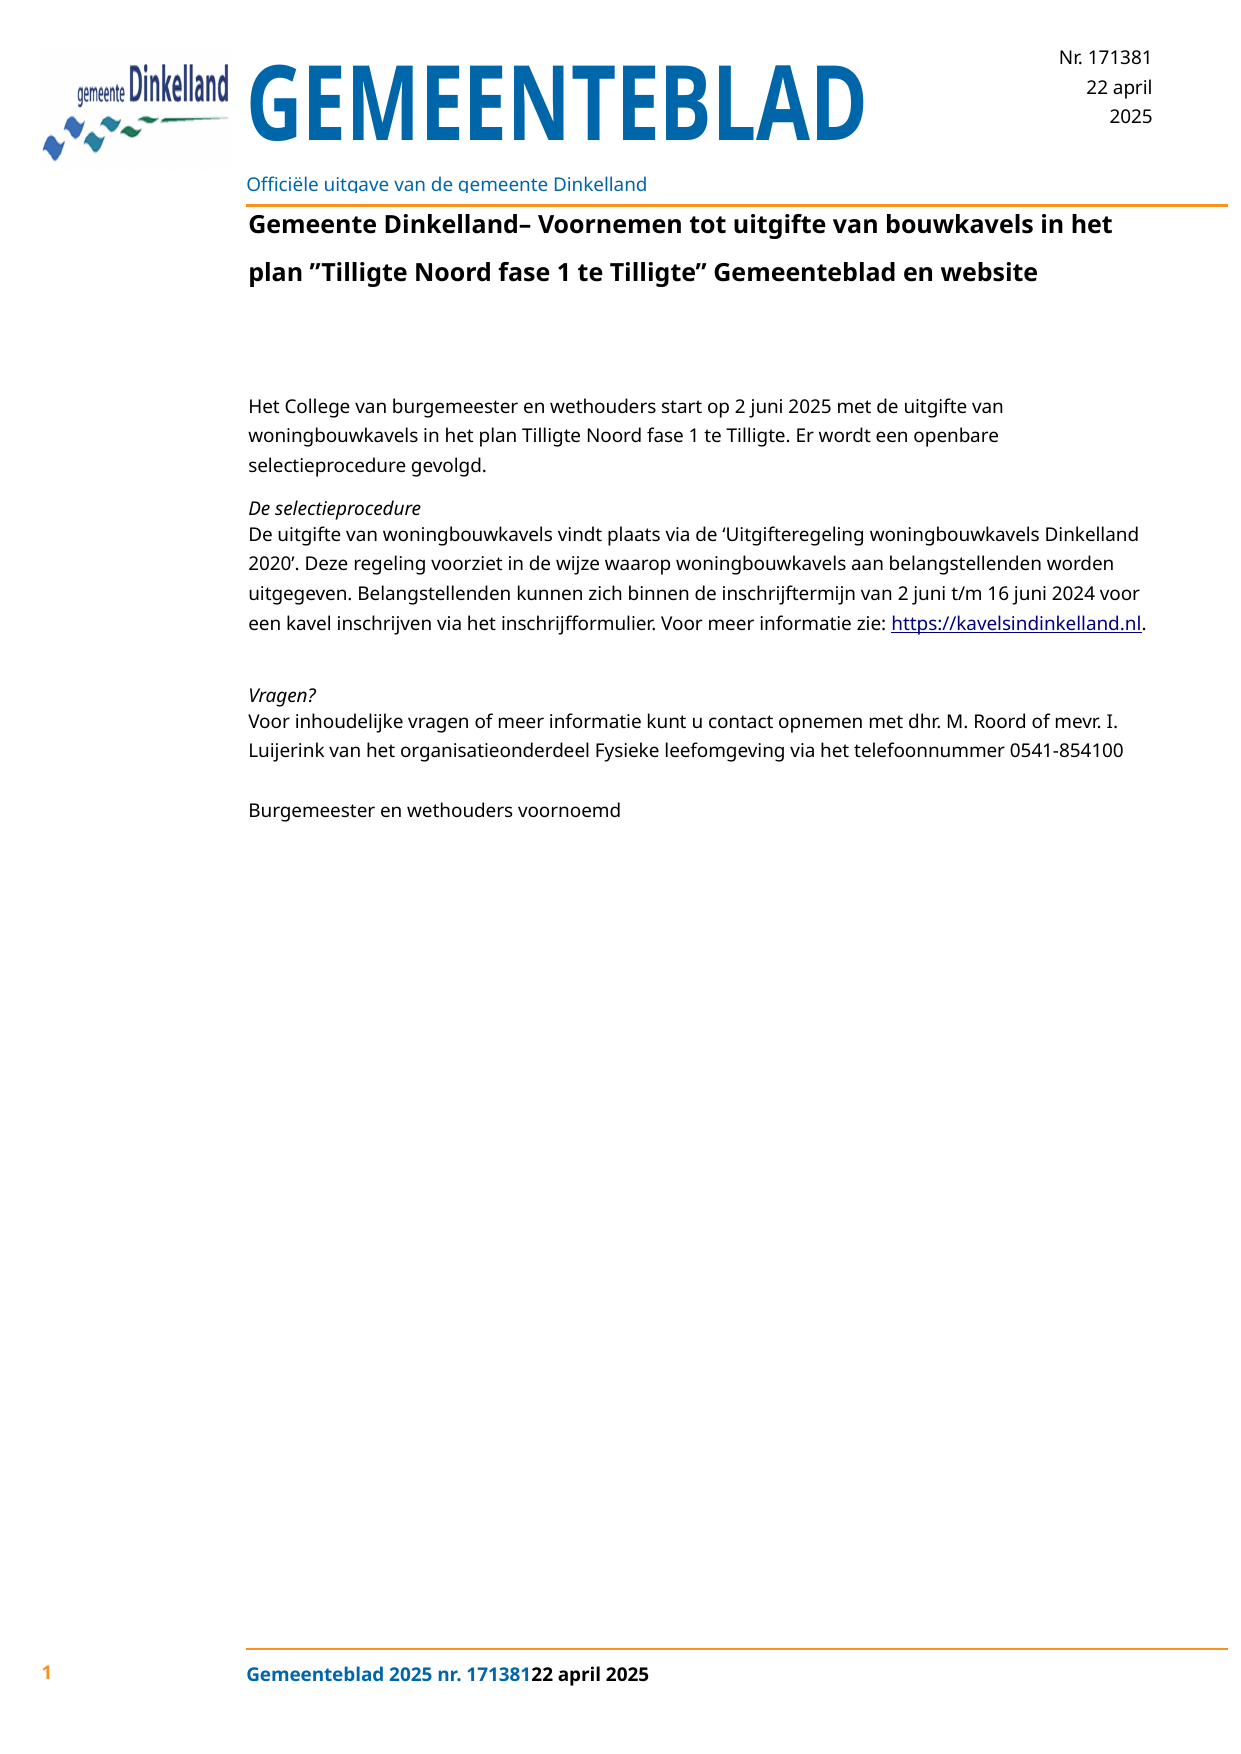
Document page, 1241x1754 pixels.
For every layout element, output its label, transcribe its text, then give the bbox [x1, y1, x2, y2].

text Het College van burgemeester en wethouders start op 2 juni 2025 met de uitgifte van woningbouwkavels in het plan Tilligte Noord fase 1 te Tilligte. Er wordt een openbare selectieprocedure gevolgd. [248, 393, 1152, 478]
text Gemeente Dinkelland– Voornemen tot uitgifte van bouwkavels in het plan ”Tilligte Noord fase 1 te Tilligte” Gemeenteblad en website [248, 207, 1152, 288]
text Burgemeester en wethouders voornoemd [248, 797, 1152, 823]
text Vragen? [248, 682, 1152, 708]
text Voor inhoudelijke vragen of meer informatie kunt u contact opnemen met dhr. M. Roord of mevr. I. Luijerink van het organisatieonderdeel Fysieke leefomgeving via het telefoonnummer 0541-854100 [248, 708, 1152, 763]
text De uitgifte van woningbouwkavels vindt plaats via de ‘Uitgifteregeling woningbouwkavels Dinkelland 2020’. Deze regeling voorziet in de wijze waarop woningbouwkavels aan belangstellenden worden uitgegeven. Belangstellenden kunnen zich binnen de inschrijftermijn van 2 juni t/m 16 juni 2024 voor een kavel inschrijven via het inschrijfformulier. Voor meer informatie zie: https://kavelsindinkelland.nl. [248, 521, 1152, 635]
picture [41, 47, 231, 172]
text De selectieprocedure [248, 495, 1152, 521]
